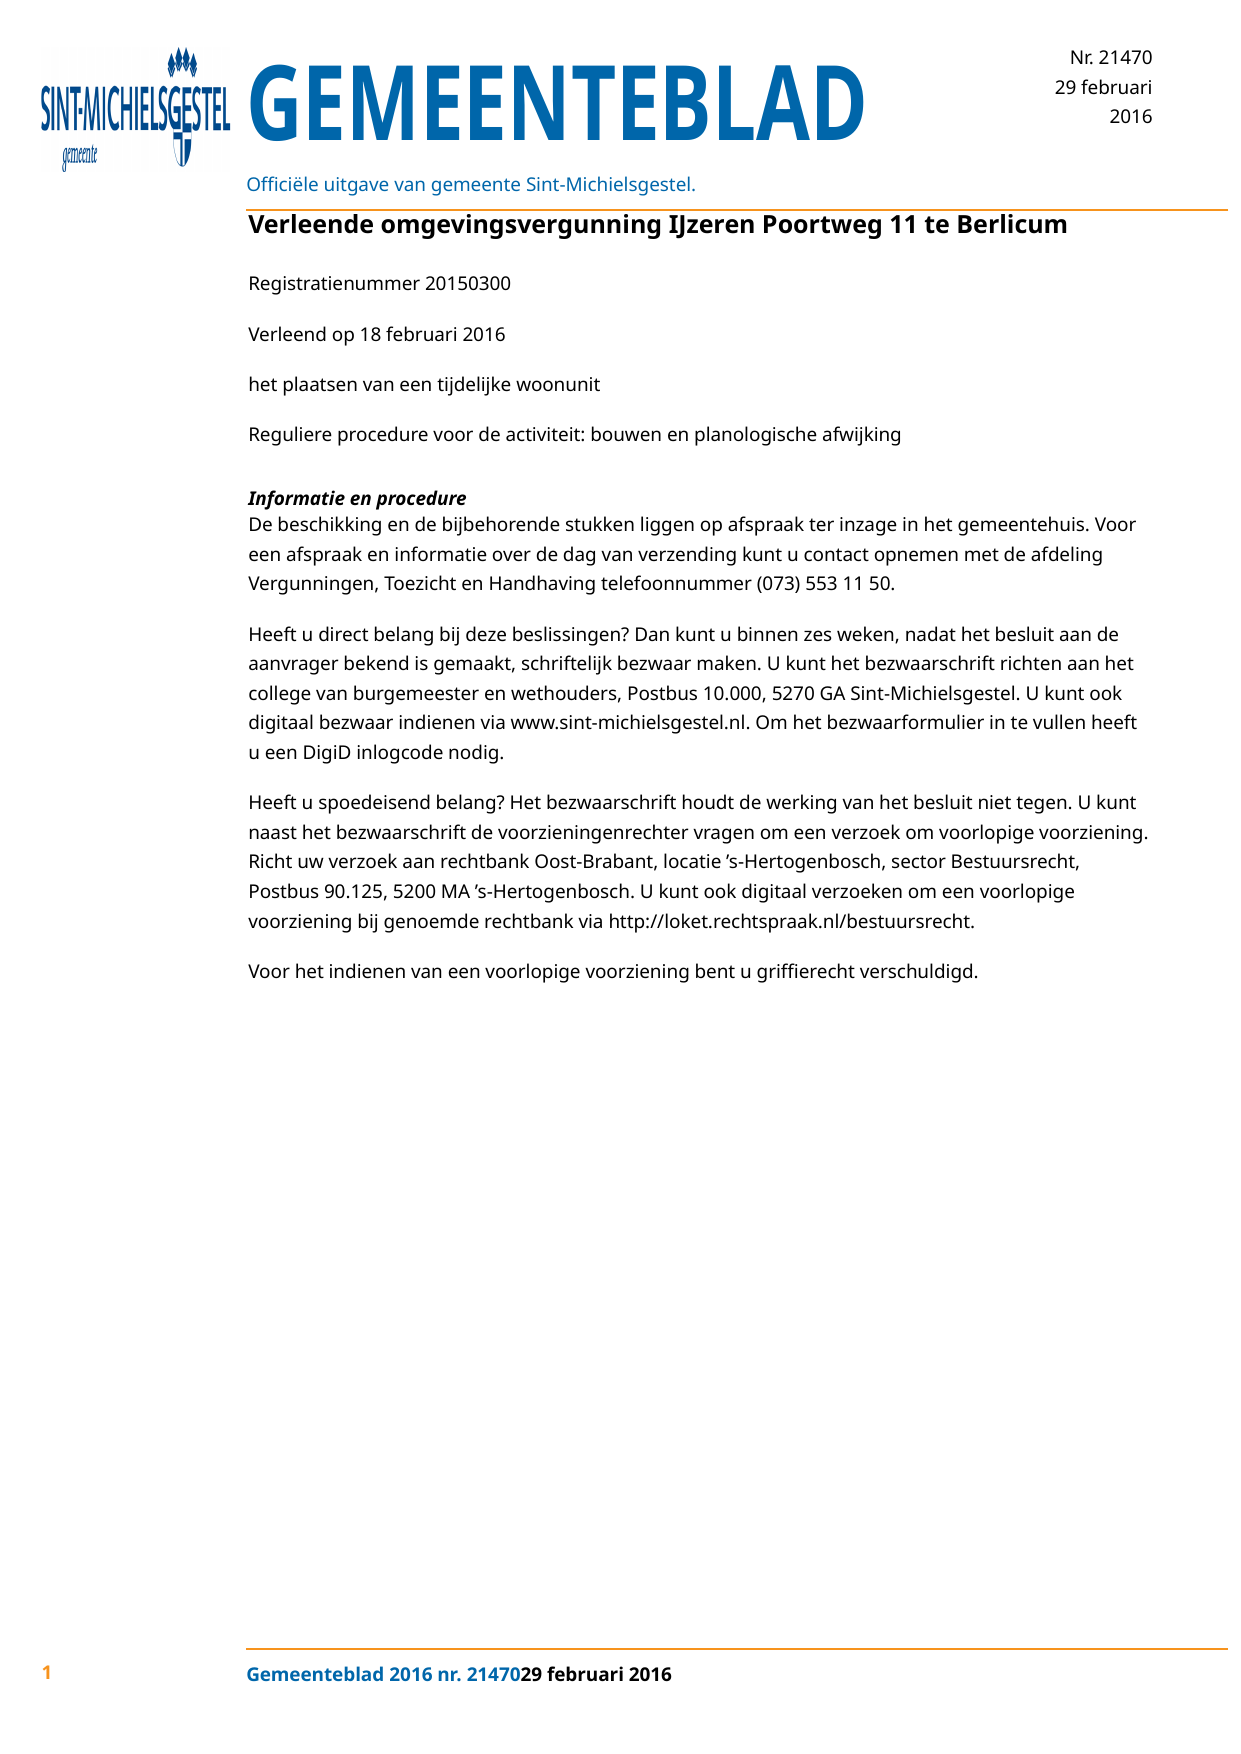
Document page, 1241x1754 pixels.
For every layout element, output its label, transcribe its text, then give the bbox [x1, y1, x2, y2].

text Registratienummer 20150300 [248, 270, 1152, 296]
text Heeft u spoedeisend belang? Het bezwaarschrift houdt de werking van het besluit niet tegen. U kunt naast het bezwaarschrift de voorzieningenrechter vragen om een verzoek om voorlopige voorziening. Richt uw verzoek aan rechtbank Oost-Brabant, locatie ’s-Hertogenbosch, sector Bestuursrecht, Postbus 90.125, 5200 MA ’s-Hertogenbosch. U kunt ook digitaal verzoeken om een voorlopige voorziening bij genoemde rechtbank via http://loket.rechtspraak.nl/bestuursrecht. [248, 789, 1152, 934]
text Informatie en procedure [248, 486, 1152, 511]
text Verleende omgevingsvergunning IJzeren Poortweg 11 te Berlicum [248, 211, 1152, 241]
text Voor het indienen van een voorlopige voorziening bent u griffierecht verschuldigd. [248, 958, 1152, 984]
text Reguliere procedure voor de activiteit: bouwen en planologische afwijking [248, 422, 1152, 447]
text Verleend op 18 februari 2016 [248, 321, 1152, 346]
picture [41, 47, 231, 172]
text het plaatsen van een tijdelijke woonunit [248, 371, 1152, 397]
text De beschikking en de bijbehorende stukken liggen op afspraak ter inzage in het gemeentehuis. Voor een afspraak en informatie over de dag van verzending kunt u contact opnemen met de afdeling Vergunningen, Toezicht en Handhaving telefoonnummer (073) 553 11 50. [248, 511, 1152, 596]
text Heeft u direct belang bij deze beslissingen? Dan kunt u binnen zes weken, nadat het besluit aan de aanvrager bekend is gemaakt, schriftelijk bezwaar maken. U kunt het bezwaarschrift richten aan het college van burgemeester en wethouders, Postbus 10.000, 5270 GA Sint-Michielsgestel. U kunt ook digitaal bezwaar indienen via www.sint-michielsgestel.nl. Om het bezwaarformulier in te vullen heeft u een DigiD inlogcode nodig. [248, 621, 1152, 765]
